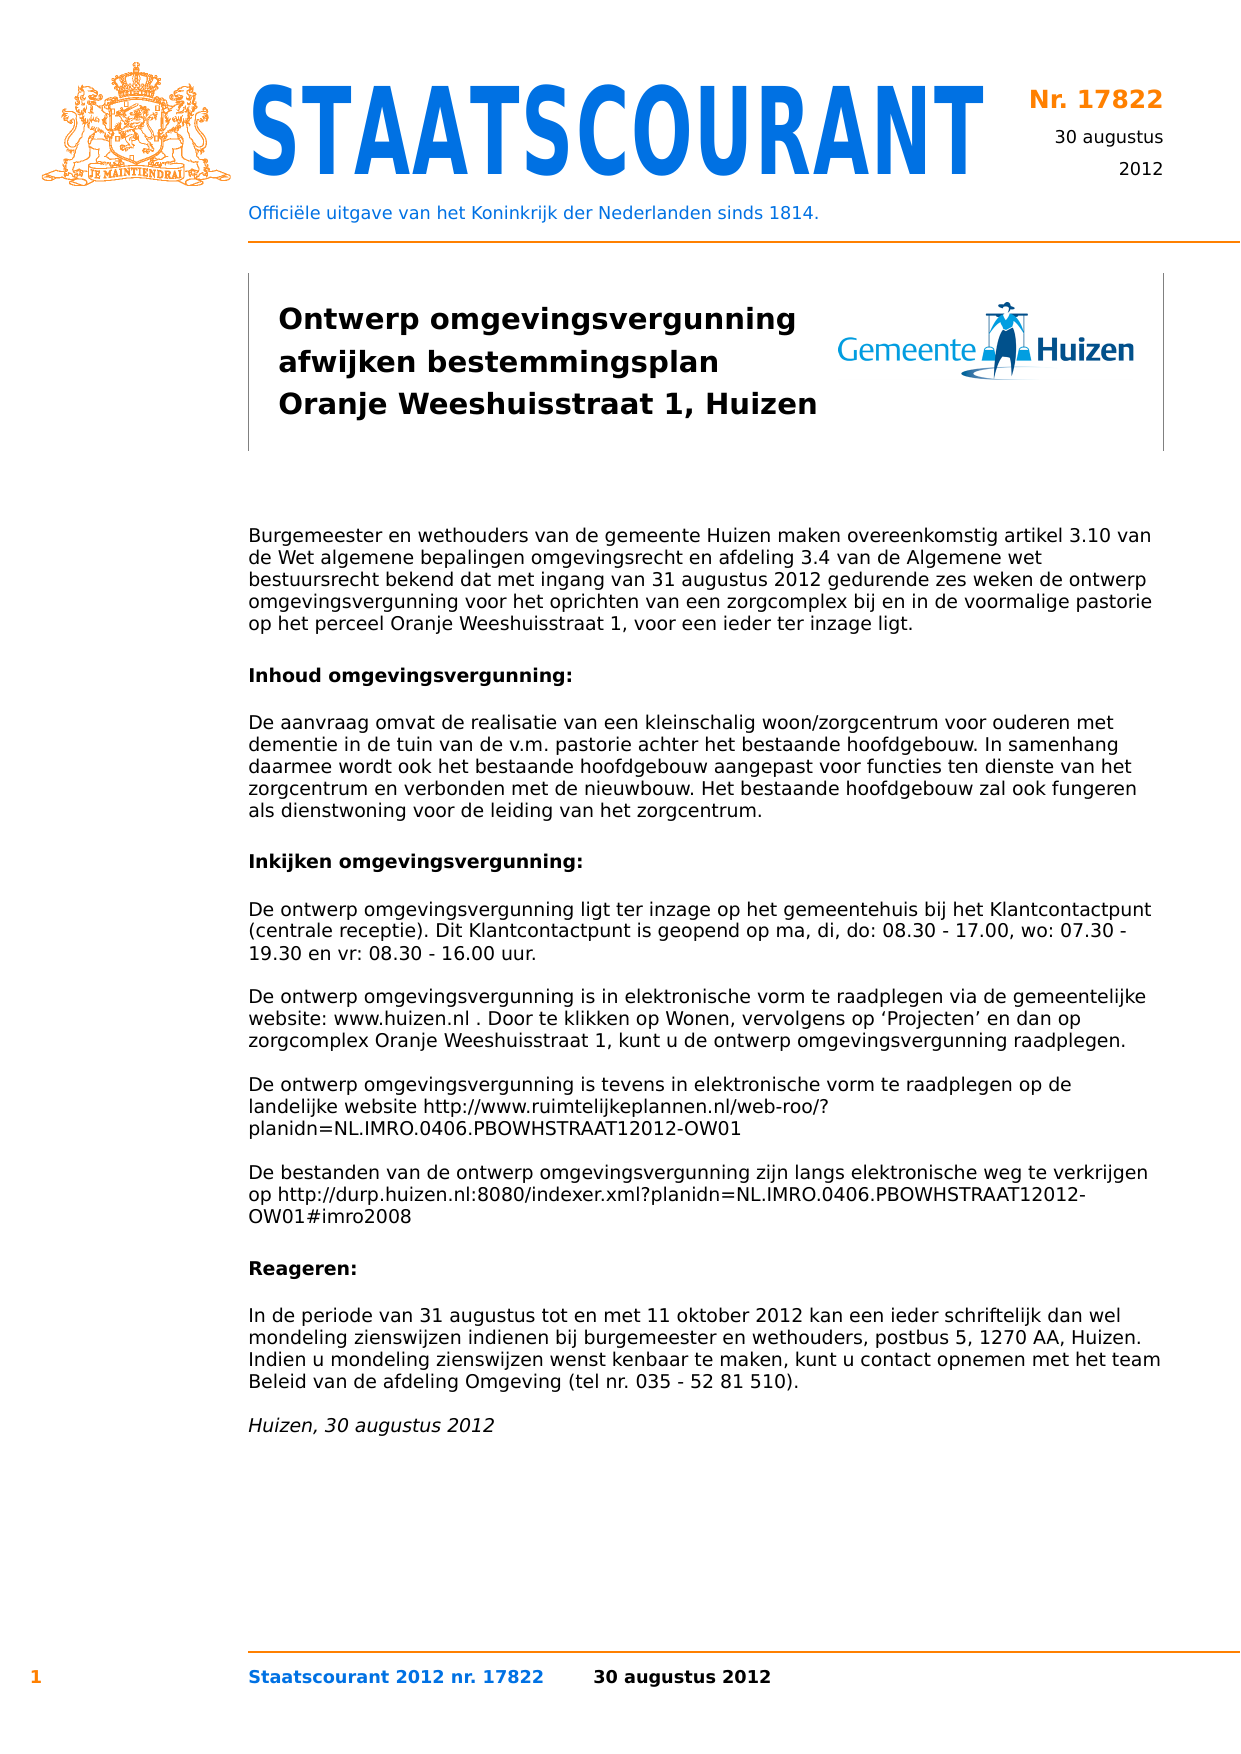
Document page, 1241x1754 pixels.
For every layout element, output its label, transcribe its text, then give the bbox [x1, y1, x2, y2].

text De ontwerp omgevingsvergunning is in elektronische vorm te raadplegen via de gemeentelijke website: www.huizen.nl . Door te klikken op Wonen, vervolgens op ‘Projecten’ en dan op zorgcomplex Oranje Weeshuisstraat 1, kunt u de ontwerp omgevingsvergunning raadplegen. [248, 986, 1163, 1052]
subtitle Inhoud omgevingsvergunning: [248, 664, 1163, 687]
table_header [25, 62, 248, 241]
text De ontwerp omgevingsvergunning is tevens in elektronische vorm te raadplegen op de landelijke website http://www.ruimtelijkeplannen.nl/web-roo/?planidn=NL.IMRO.0406.PBOWHSTRAAT12012-OW01 [248, 1074, 1163, 1140]
table_cell 2012 [998, 153, 1240, 203]
table_header Nr. 17822 [998, 62, 1240, 121]
picture [41, 62, 231, 186]
text De aanvraag omvat de realisatie van een kleinschalig woon/zorgcentrum voor ouderen met dementie in de tuin van de v.m. pastorie achter het bestaande hoofdgebouw. In samenhang daarmee wordt ook het bestaande hoofdgebouw aangepast voor functies ten dienste van het zorgcentrum en verbonden met de nieuwbouw. Het bestaande hoofdgebouw zal ook fungeren als dienstwoning voor de leiding van het zorgcentrum. [248, 712, 1163, 821]
text De bestanden van de ontwerp omgevingsvergunning zijn langs elektronische weg te verkrijgen op http://durp.huizen.nl:8080/indexer.xml?planidn=NL.IMRO.0406.PBOWHSTRAAT12012-OW01#imro2008 [248, 1162, 1163, 1228]
text Huizen, 30 augustus 2012 [248, 1414, 1163, 1437]
text Indien u mondeling zienswijzen wenst kenbaar te maken, kunt u contact opnemen met het team Beleid van de afdeling Omgeving (tel nr. 035 - 52 81 510). [248, 1349, 1163, 1393]
subtitle Ontwerp omgevingsvergunning afwijken bestemmingsplan Oranje Weeshuisstraat 1, Huizen [249, 273, 1163, 451]
subtitle Reageren: [248, 1258, 1163, 1280]
text De ontwerp omgevingsvergunning ligt ter inzage op het gemeentehuis bij het Klantcontactpunt (centrale receptie). Dit Klantcontactpunt is geopend op ma, di, do: 08.30 - 17.00, wo: 07.30 - 19.30 en vr: 08.30 - 16.00 uur. [248, 898, 1163, 964]
text In de periode van 31 augustus tot en met 11 oktober 2012 kan een ieder schriftelijk dan wel mondeling zienswijzen indienen bij burgemeester en wethouders, postbus 5, 1270 AA, Huizen. [248, 1305, 1163, 1349]
table_cell Officiële uitgave van het Koninkrijk der Nederlanden sinds 1814. [248, 203, 1240, 241]
subtitle Inkijken omgevingsvergunning: [248, 851, 1163, 873]
text Burgemeester en wethouders van de gemeente Huizen maken overeenkomstig artikel 3.10 van de Wet algemene bepalingen omgevingsrecht en afdeling 3.4 van de Algemene wet bestuursrecht bekend dat met ingang van 31 augustus 2012 gedurende zes weken de ontwerp omgevingsvergunning voor het oprichten van een zorgcomplex bij en in de voormalige pastorie op het perceel Oranje Weeshuisstraat 1, voor een ieder ter inzage ligt. [248, 525, 1163, 634]
picture [838, 302, 1134, 380]
table_header STAATSCOURANT [248, 62, 998, 203]
table_cell 30 augustus [998, 121, 1240, 153]
